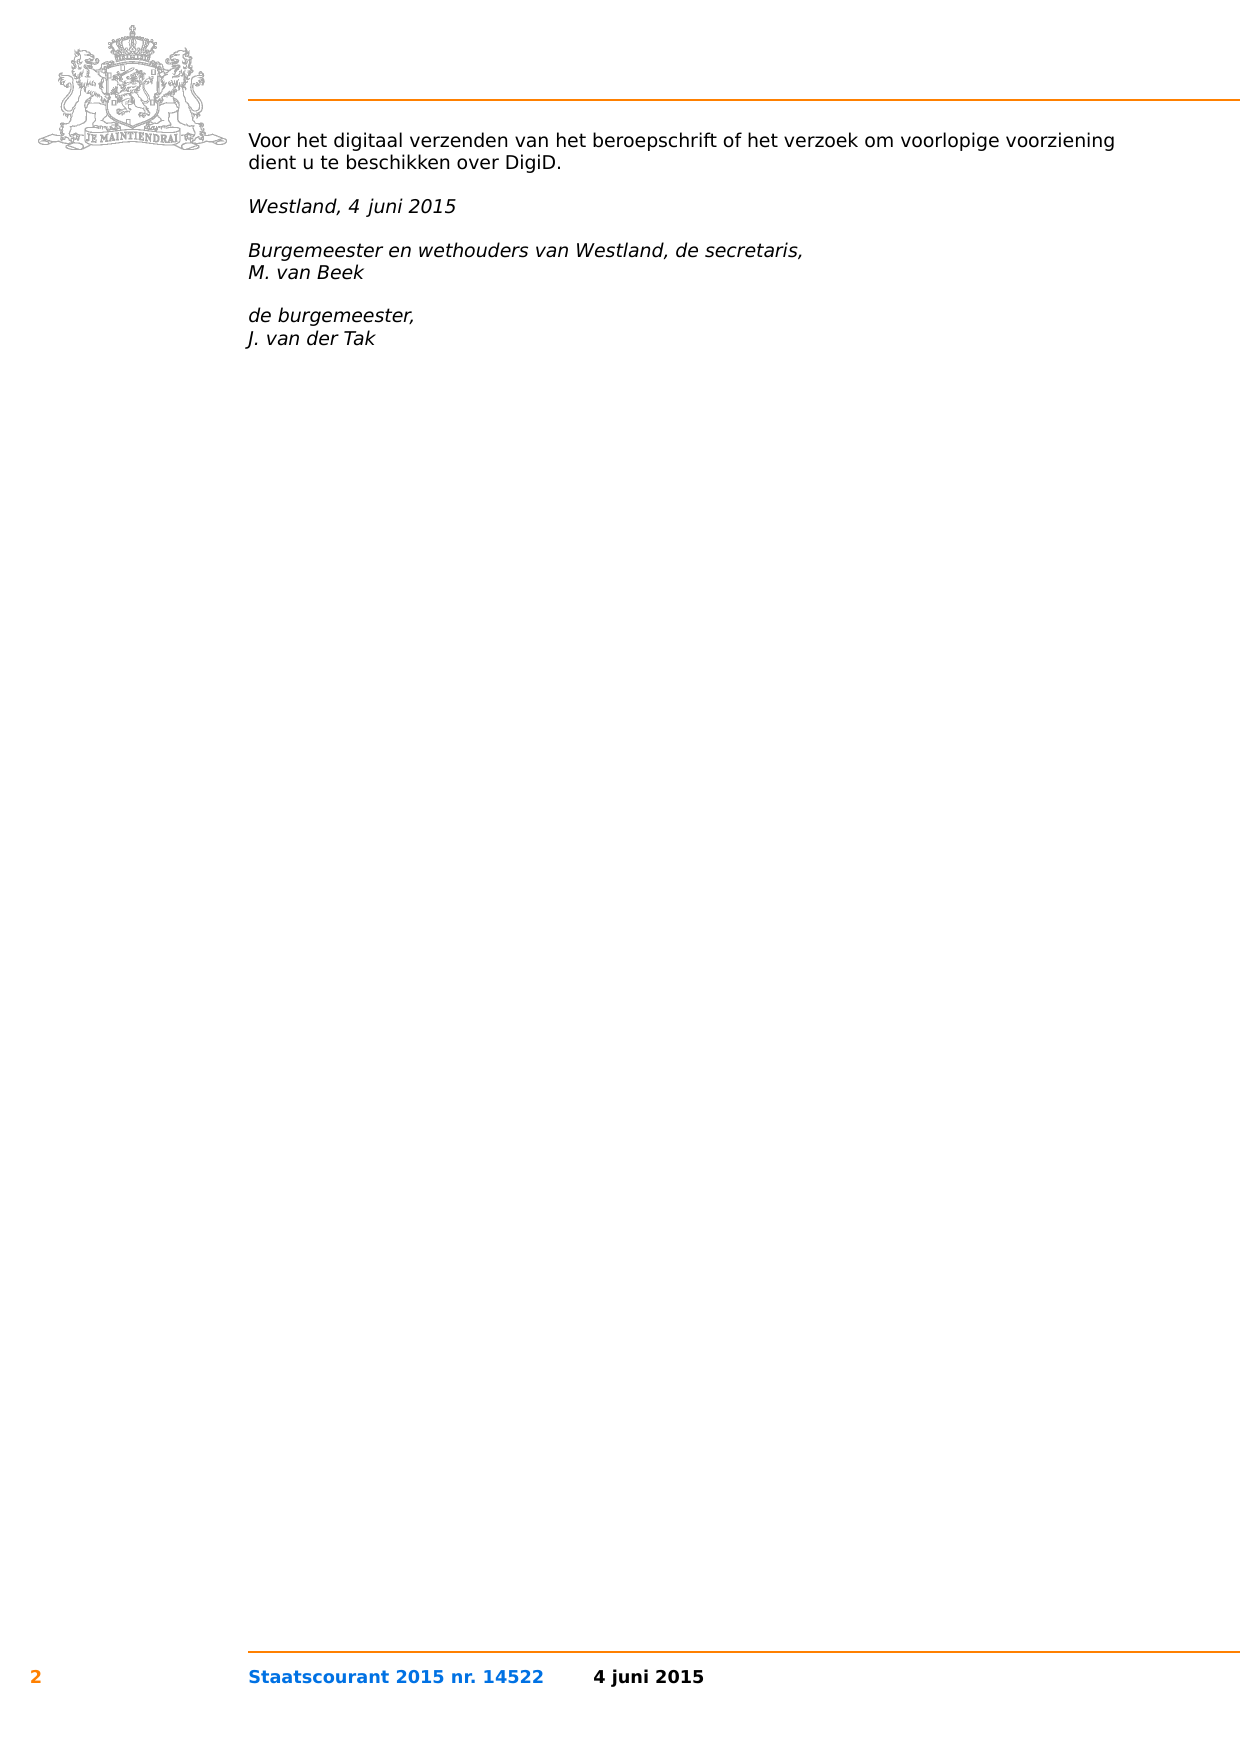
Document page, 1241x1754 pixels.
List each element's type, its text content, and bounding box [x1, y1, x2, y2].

text Burgemeester en wethouders van Westland, de secretaris, M. van Beek [248, 239, 1163, 283]
text Voor het digitaal verzenden van het beroepschrift of het verzoek om voorlopige voorziening dient u te beschikken over DigiD. [248, 130, 1163, 174]
text de burgemeester, J. van der Tak [248, 305, 1163, 349]
text Westland, 4 juni 2015 [248, 196, 1163, 218]
picture [38, 25, 227, 150]
